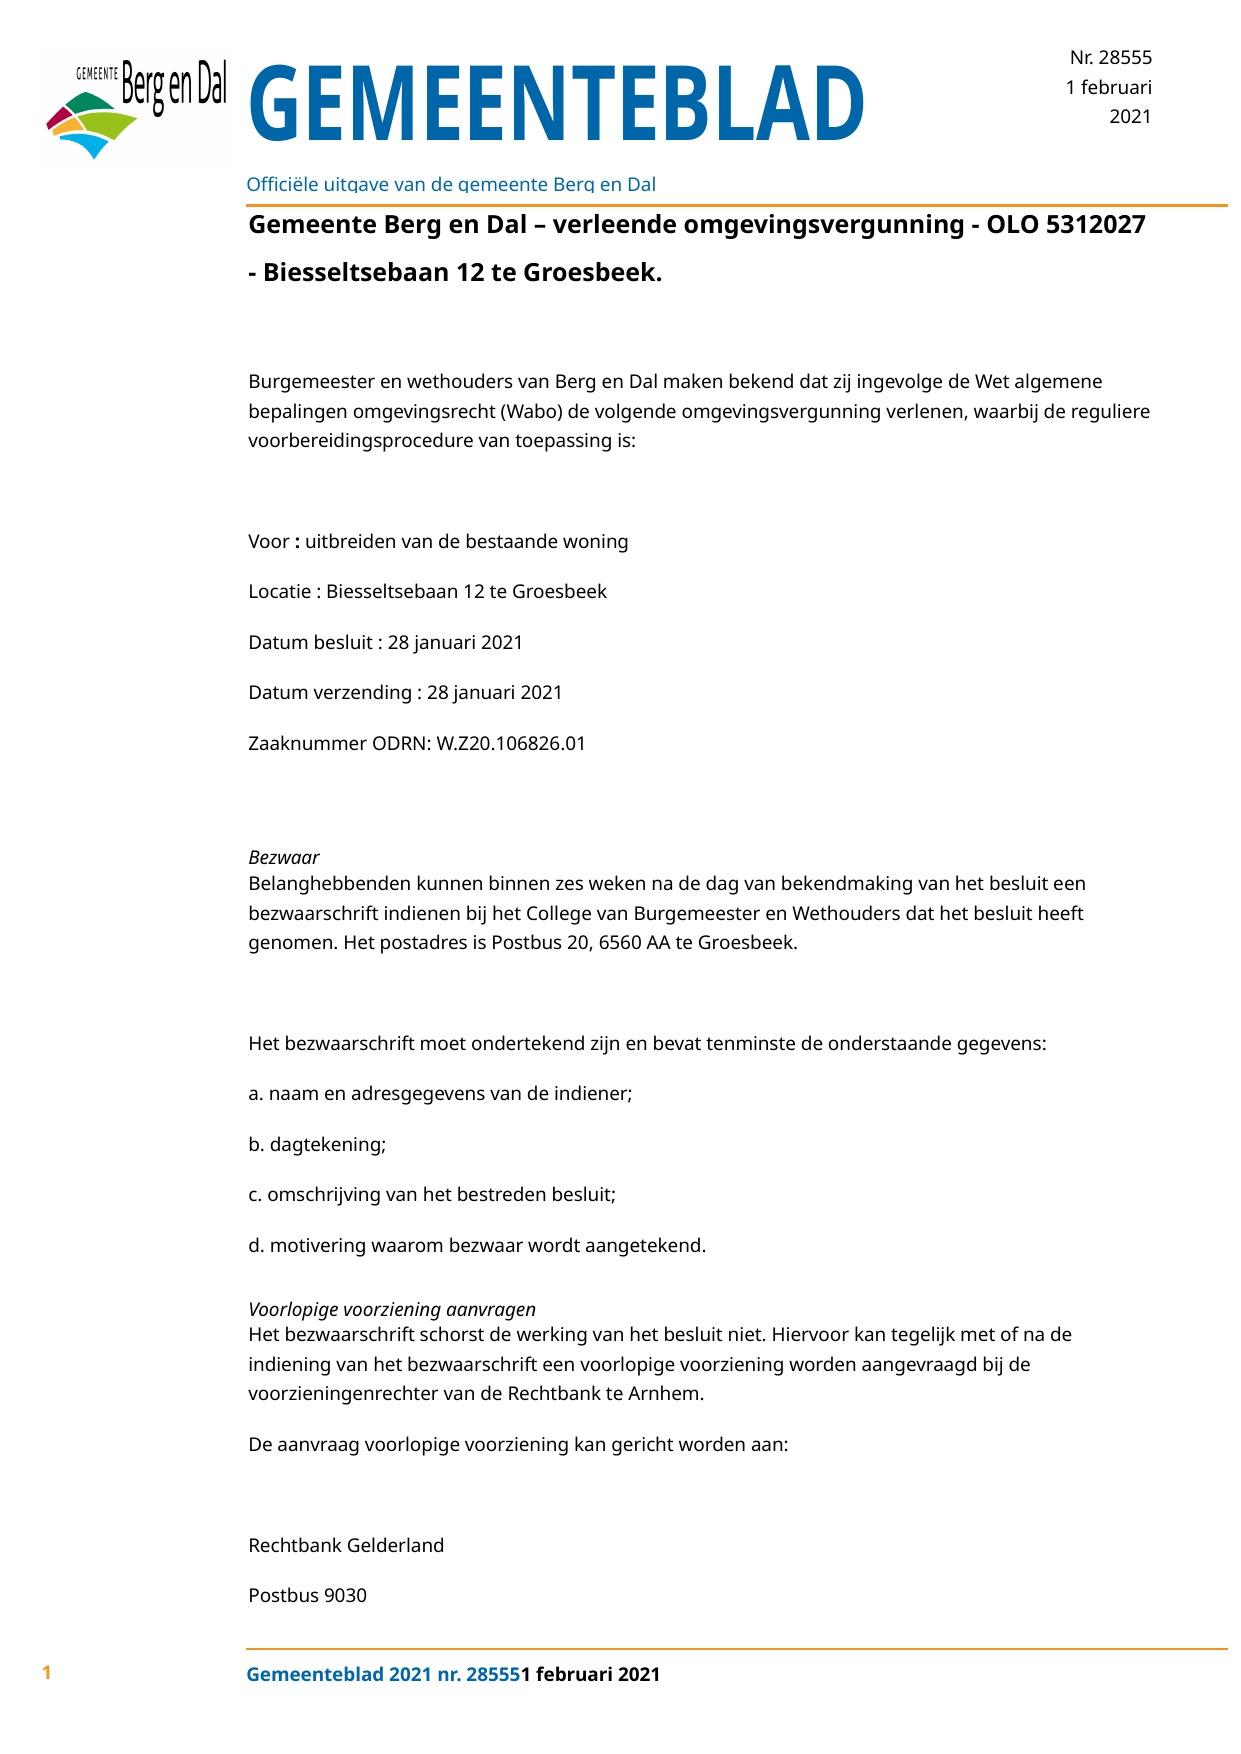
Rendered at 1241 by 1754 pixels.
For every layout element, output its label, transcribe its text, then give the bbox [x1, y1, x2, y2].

text Gemeente Berg en Dal – verleende omgevingsvergunning - OLO 5312027 - Biesseltsebaan 12 te Groesbeek. [248, 207, 1152, 288]
text d. motivering waarom bezwaar wordt aangetekend. [248, 1232, 1152, 1257]
text Locatie : Biesseltsebaan 12 te Groesbeek [248, 579, 1152, 604]
text a. naam en adresgegevens van de indiener; [248, 1081, 1152, 1106]
text Het bezwaarschrift schorst de werking van het besluit niet. Hiervoor kan tegelijk met of na de indiening van het bezwaarschrift een voorlopige voorziening worden aangevraagd bij de voorzieningenrechter van de Rechtbank te Arnhem. [248, 1321, 1152, 1406]
text Belanghebbenden kunnen binnen zes weken na de dag van bekendmaking van het besluit een bezwaarschrift indienen bij het College van Burgemeester en Wethouders dat het besluit heeft genomen. Het postadres is Postbus 20, 6560 AA te Groesbeek. [248, 870, 1152, 955]
text Postbus 9030 [248, 1582, 1152, 1608]
text Datum verzending : 28 januari 2021 [248, 679, 1152, 705]
text Burgemeester en wethouders van Berg en Dal maken bekend dat zij ingevolge de Wet algemene bepalingen omgevingsrecht (Wabo) de volgende omgevingsvergunning verlenen, waarbij de reguliere voorbereidingsprocedure van toepassing is: [248, 368, 1152, 453]
text Voor : uitbreiden van de bestaande woning [248, 528, 1152, 554]
text Voorlopige voorziening aanvragen [248, 1296, 1152, 1321]
text b. dagtekening; [248, 1131, 1152, 1157]
text c. omschrijving van het bestreden besluit; [248, 1181, 1152, 1207]
text Zaaknummer ODRN: W.Z20.106826.01 [248, 730, 1152, 756]
picture [41, 47, 231, 172]
text Datum besluit : 28 januari 2021 [248, 629, 1152, 655]
text Bezwaar [248, 844, 1152, 870]
text Rechtbank Gelderland [248, 1532, 1152, 1558]
text De aanvraag voorlopige voorziening kan gericht worden aan: [248, 1431, 1152, 1457]
text Het bezwaarschrift moet ondertekend zijn en bevat tenminste de onderstaande gegevens: [248, 1030, 1152, 1056]
